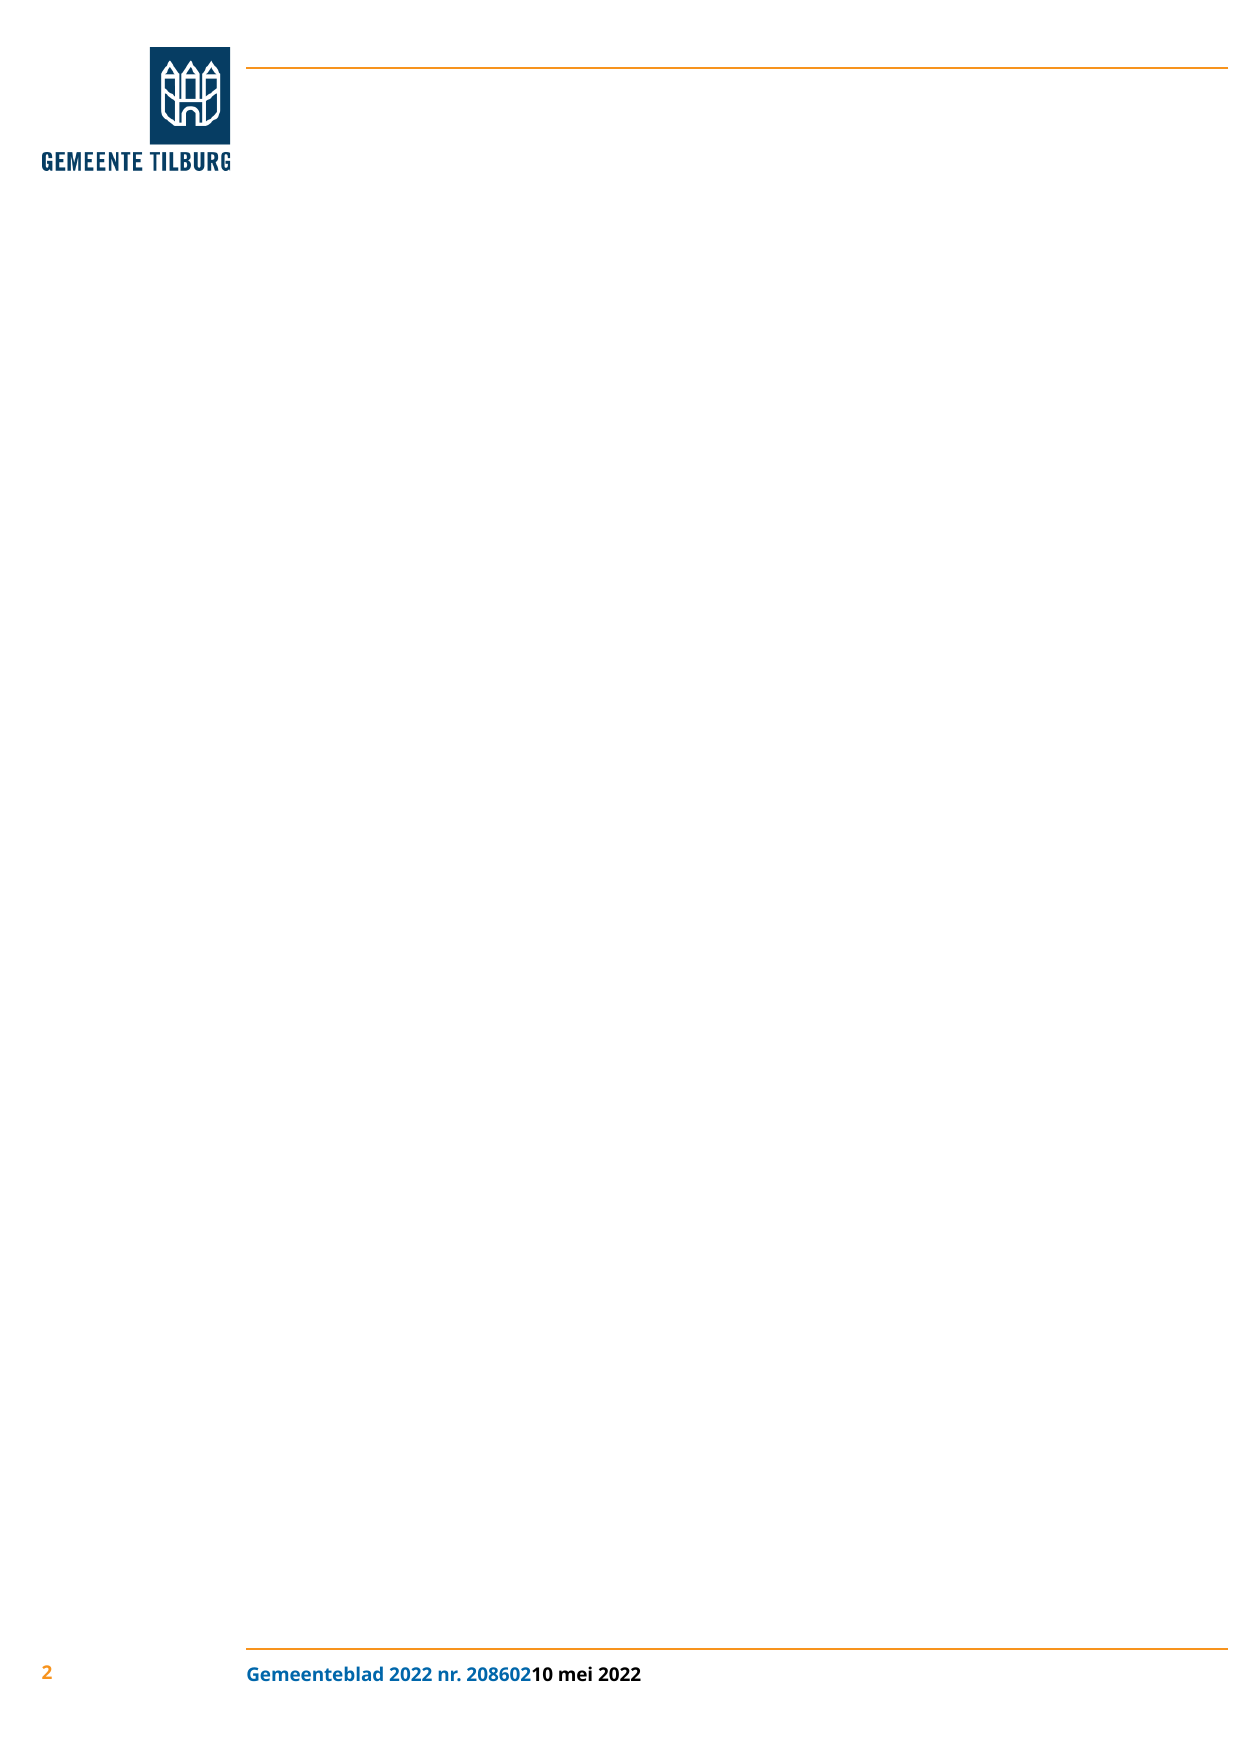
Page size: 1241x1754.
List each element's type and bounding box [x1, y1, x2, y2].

picture [41, 47, 231, 172]
